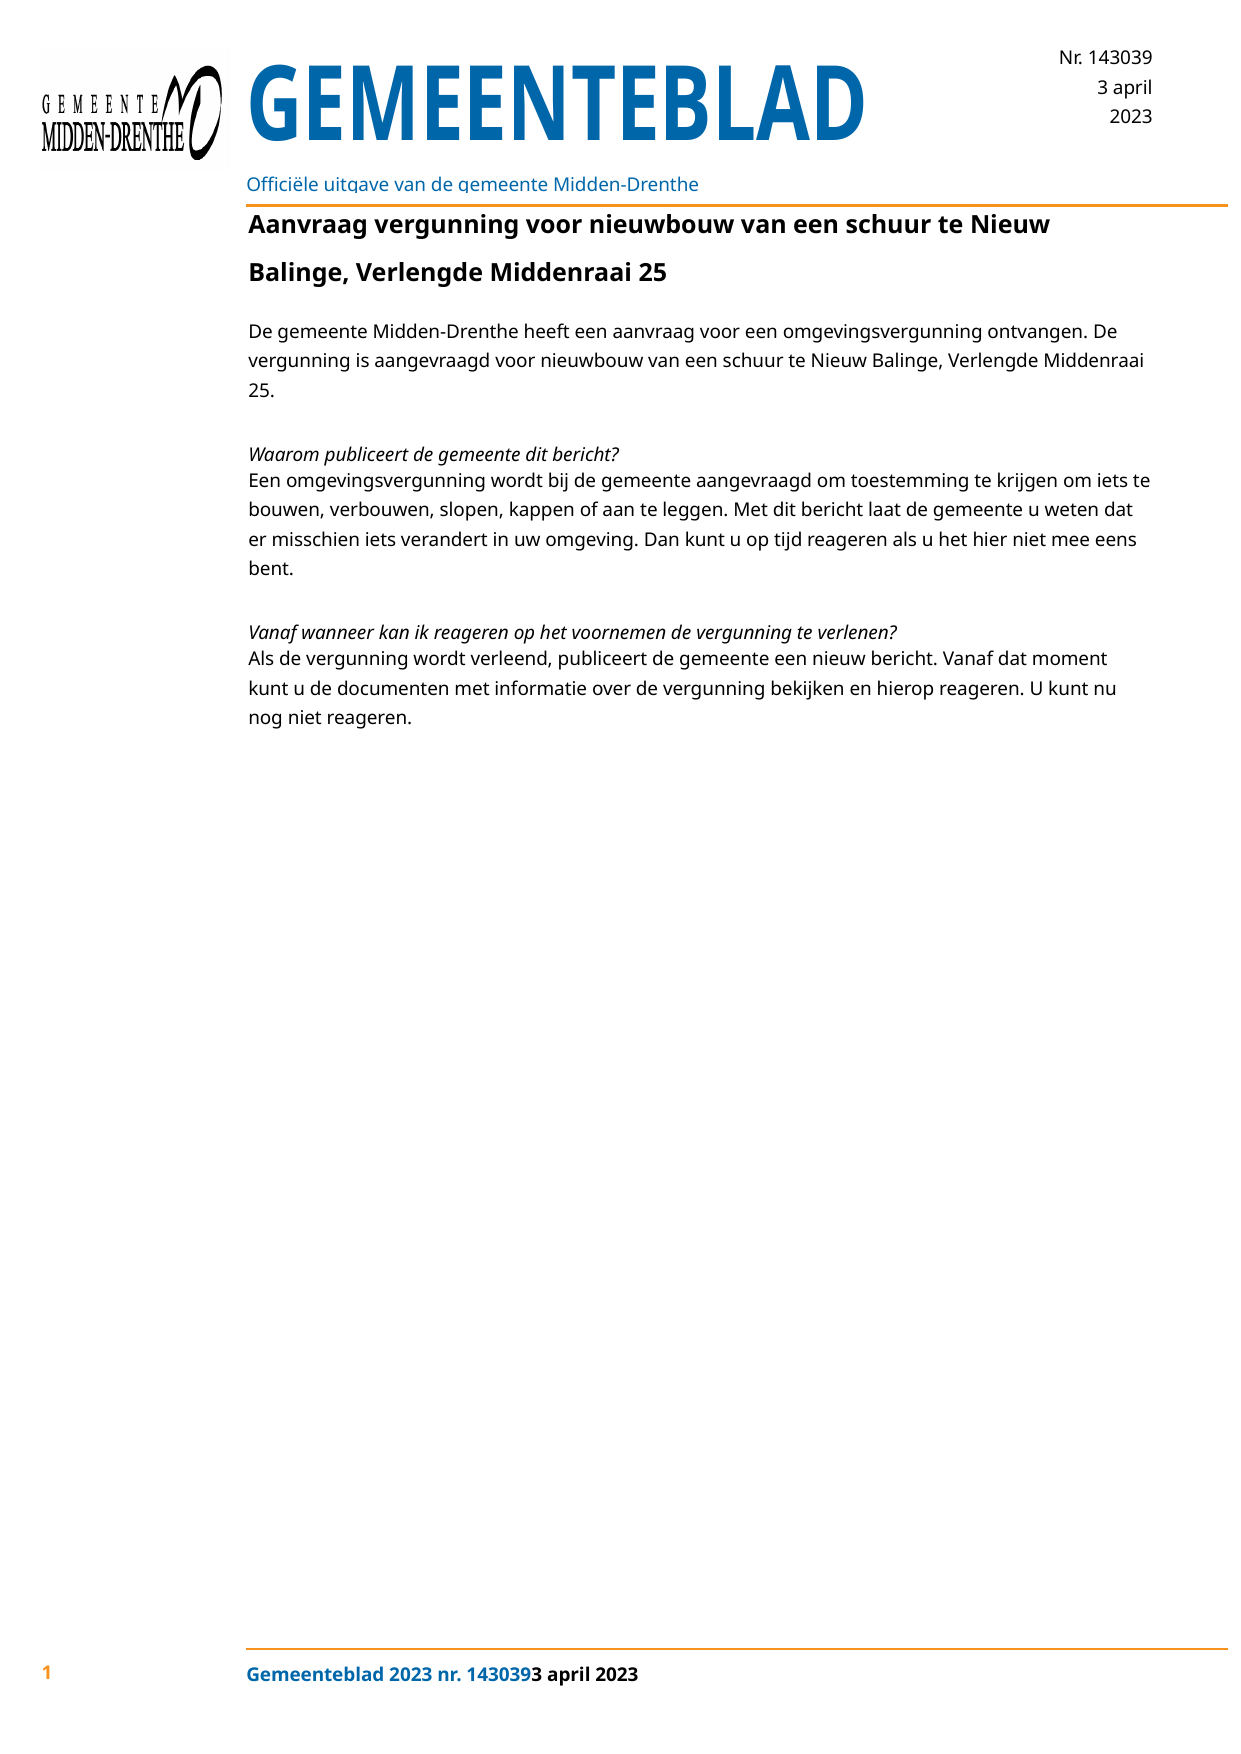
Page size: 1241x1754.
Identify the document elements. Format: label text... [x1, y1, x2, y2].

text Waarom publiceert de gemeente dit bericht? [248, 441, 1152, 467]
picture [41, 47, 231, 172]
text Vanaf wanneer kan ik reageren op het voornemen de vergunning te verlenen? [248, 619, 1152, 645]
text Aanvraag vergunning voor nieuwbouw van een schuur te Nieuw Balinge, Verlengde Middenraai 25 [248, 207, 1152, 288]
text Als de vergunning wordt verleend, publiceert de gemeente een nieuw bericht. Vanaf dat moment kunt u de documenten met informatie over de vergunning bekijken en hierop reageren. U kunt nu nog niet reageren. [248, 645, 1152, 730]
text De gemeente Midden-Drenthe heeft een aanvraag voor een omgevingsvergunning ontvangen. De vergunning is aangevraagd voor nieuwbouw van een schuur te Nieuw Balinge, Verlengde Middenraai 25. [248, 318, 1152, 403]
text Een omgevingsvergunning wordt bij de gemeente aangevraagd om toestemming te krijgen om iets te bouwen, verbouwen, slopen, kappen of aan te leggen. Met dit bericht laat de gemeente u weten dat er misschien iets verandert in uw omgeving. Dan kunt u op tijd reageren als u het hier niet mee eens bent. [248, 467, 1152, 581]
